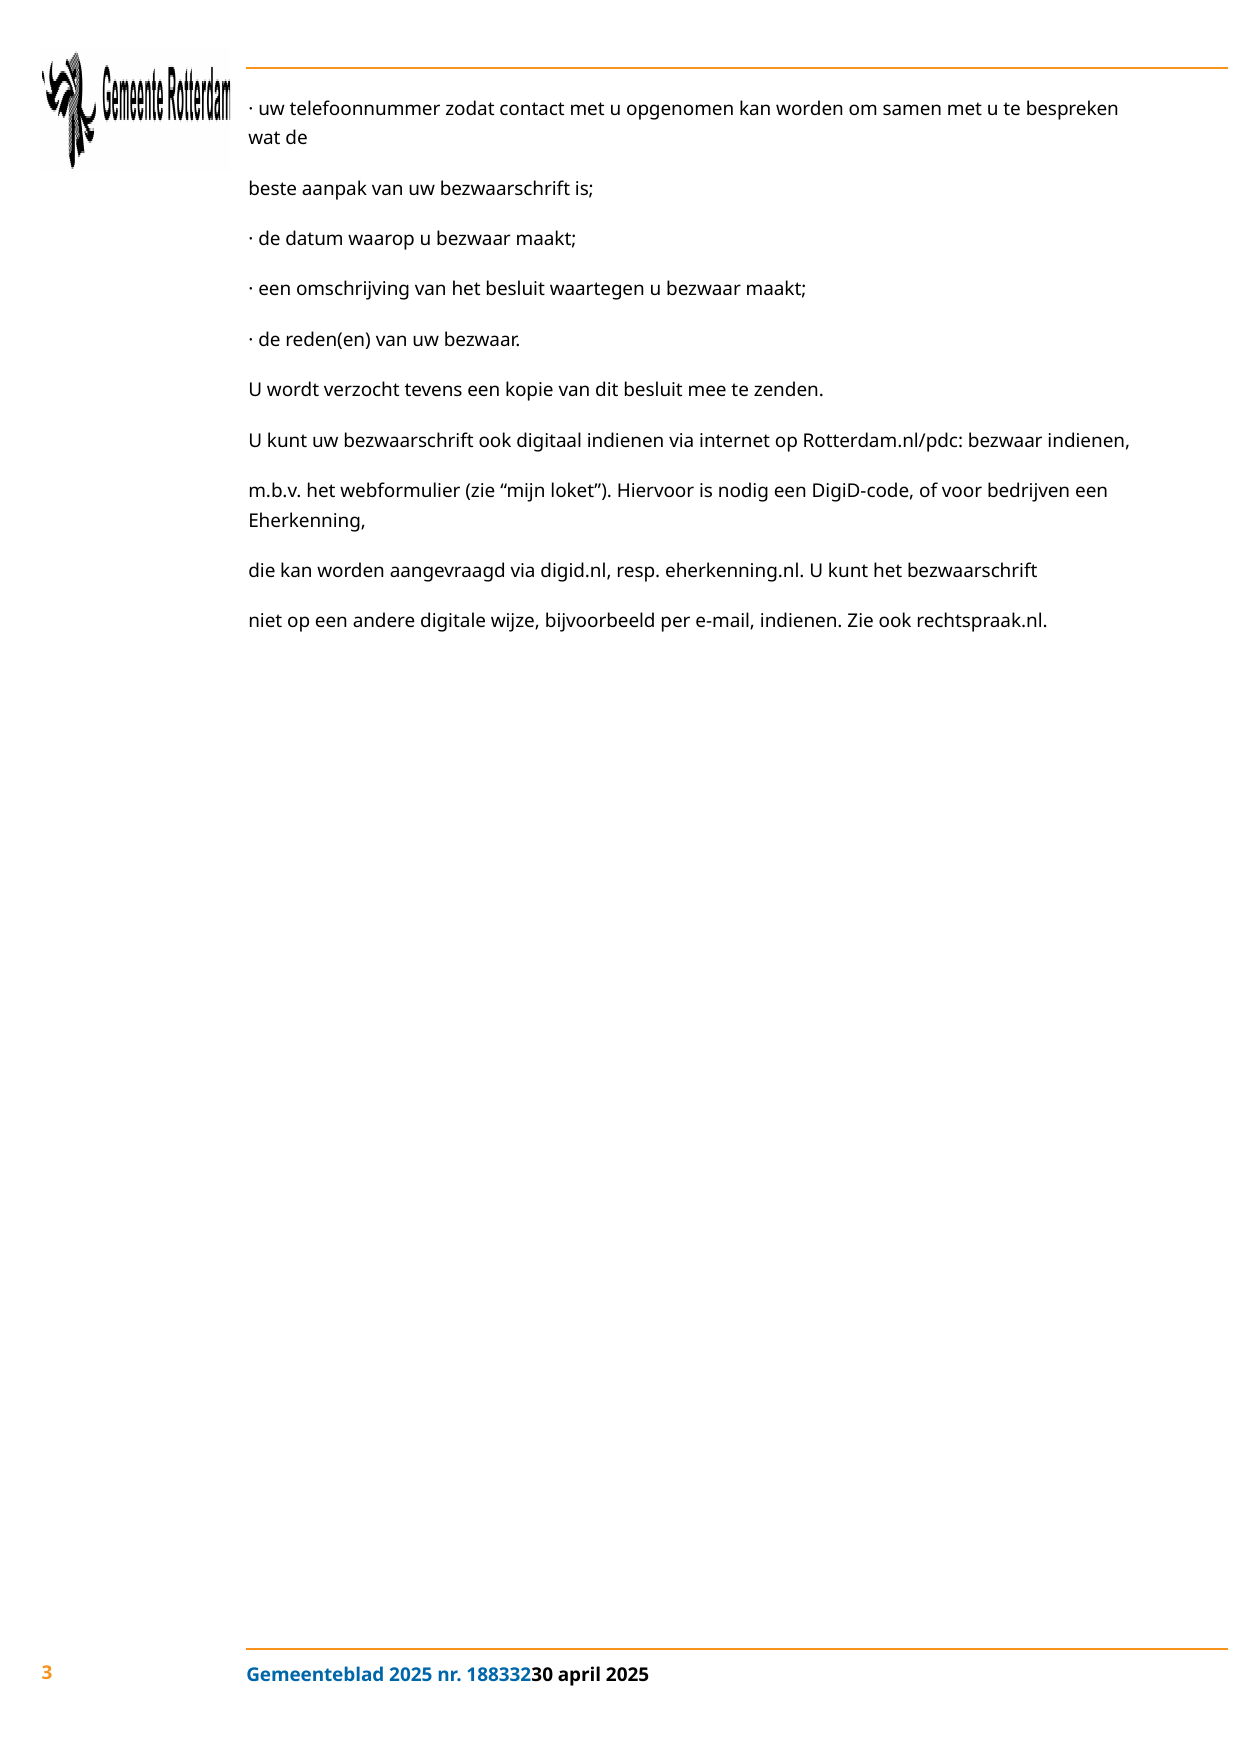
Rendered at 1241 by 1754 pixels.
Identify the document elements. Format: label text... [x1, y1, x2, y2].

text m.b.v. het webformulier (zie “mijn loket”). Hiervoor is nodig een DigiD-code, of voor bedrijven een Eherkenning, [248, 477, 1152, 533]
text die kan worden aangevraagd via digid.nl, resp. eherkenning.nl. U kunt het bezwaarschrift [248, 557, 1152, 583]
text U wordt verzocht tevens een kopie van dit besluit mee te zenden. [248, 376, 1152, 402]
text U kunt uw bezwaarschrift ook digitaal indienen via internet op Rotterdam.nl/pdc: bezwaar indienen, [248, 427, 1152, 453]
text · uw telefoonnummer zodat contact met u opgenomen kan worden om samen met u te bespreken wat de [248, 95, 1152, 150]
text beste aanpak van uw bezwaarschrift is; [248, 175, 1152, 201]
text · een omschrijving van het besluit waartegen u bezwaar maakt; [248, 276, 1152, 301]
picture [41, 47, 231, 172]
text niet op een andere digitale wijze, bijvoorbeeld per e-mail, indienen. Zie ook rechtspraak.nl. [248, 608, 1152, 633]
text · de reden(en) van uw bezwaar. [248, 326, 1152, 352]
text · de datum waarop u bezwaar maakt; [248, 225, 1152, 251]
